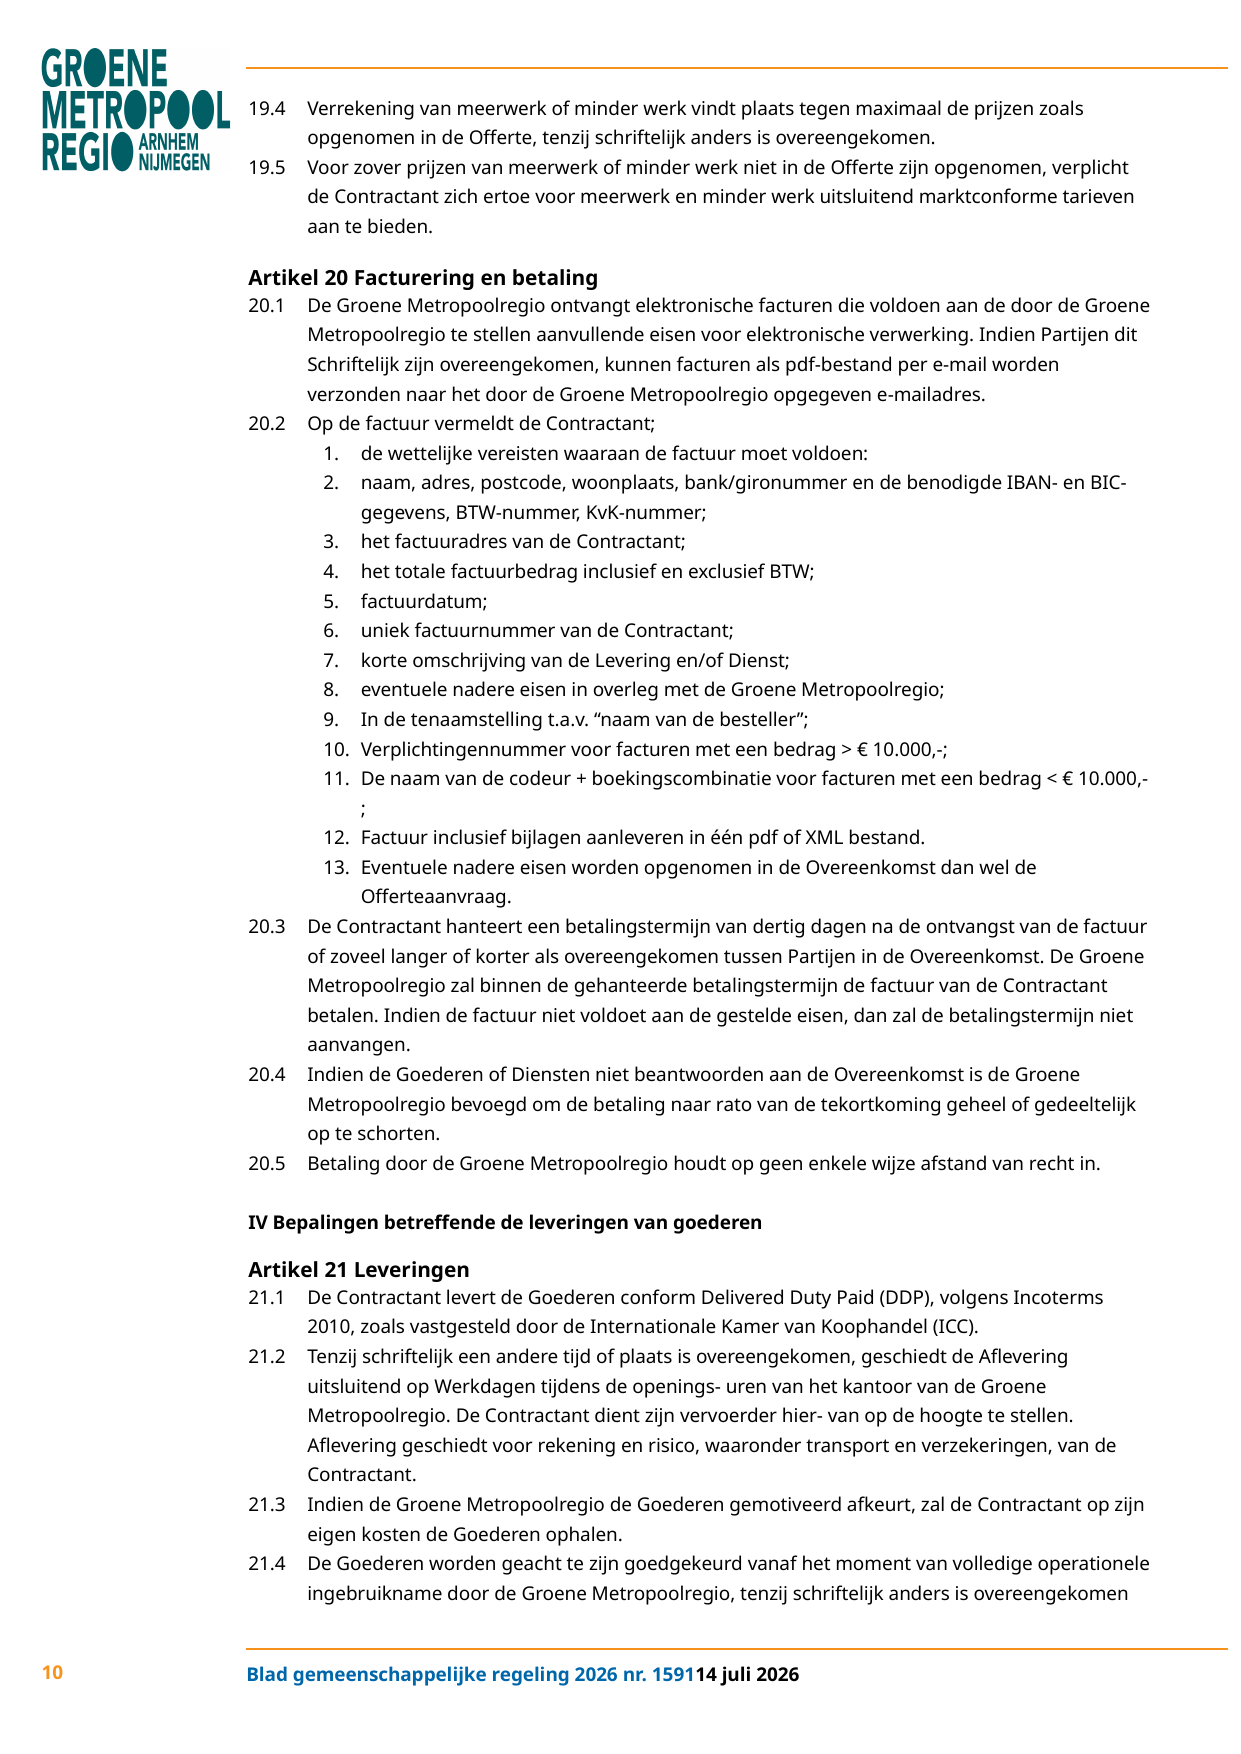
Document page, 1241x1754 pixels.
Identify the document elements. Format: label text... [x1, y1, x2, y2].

list Tenzij schriftelijk een andere tijd of plaats is overeengekomen, geschiedt de Aflevering uitsluitend op Werkdagen tijdens de openings- uren van het kantoor van de Groene Metropoolregio. De Contractant dient zijn vervoerder hier- van op de hoogte te stellen. Aflevering geschiedt voor rekening en risico, waaronder transport en verzekeringen, van de Contractant. [248, 1343, 1152, 1487]
list De naam van de codeur + boekingscombinatie voor facturen met een bedrag < € 10.000,- ; [323, 765, 1152, 821]
picture [41, 47, 231, 172]
list De Groene Metropoolregio ontvangt elektronische facturen die voldoen aan de door de Groene Metropoolregio te stellen aanvullende eisen voor elektronische verwerking. Indien Partijen dit Schriftelijk zijn overeengekomen, kunnen facturen als pdf-bestand per e-mail worden verzonden naar het door de Groene Metropoolregio opgegeven e-mailadres. [248, 292, 1152, 406]
list De Contractant levert de Goederen conform Delivered Duty Paid (DDP), volgens Incoterms 2010, zoals vastgesteld door de Internationale Kamer van Koophandel (ICC). [248, 1284, 1152, 1339]
text Artikel 21 Leveringen [248, 1256, 1152, 1284]
list Eventuele nadere eisen worden opgenomen in de Overeenkomst dan wel de Offerteaanvraag. [323, 854, 1152, 909]
list de wettelijke vereisten waaraan de factuur moet voldoen: [323, 440, 1152, 466]
list factuurdatum; [323, 588, 1152, 613]
text Artikel 20 Facturering en betaling [248, 263, 1152, 292]
list het factuuradres van de Contractant; [323, 529, 1152, 554]
list De Goederen worden geacht te zijn goedgekeurd vanaf het moment van volledige operationele ingebruikname door de Groene Metropoolregio, tenzij schriftelijk anders is overeengekomen [248, 1550, 1152, 1606]
list Factuur inclusief bijlagen aanleveren in één pdf of XML bestand. [323, 824, 1152, 850]
list eventuele nadere eisen in overleg met de Groene Metropoolregio; [323, 677, 1152, 702]
list het totale factuurbedrag inclusief en exclusief BTW; [323, 558, 1152, 584]
list naam, adres, postcode, woonplaats, bank/gironummer en de benodigde IBAN- en BIC-gegevens, BTW-nummer, KvK-nummer; [323, 469, 1152, 525]
list Indien de Goederen of Diensten niet beantwoorden aan de Overeenkomst is de Groene Metropoolregio bevoegd om de betaling naar rato van de tekortkoming geheel of gedeeltelijk op te schorten. [248, 1061, 1152, 1146]
list Betaling door de Groene Metropoolregio houdt op geen enkele wijze afstand van recht in. [248, 1150, 1152, 1176]
list In de tenaamstelling t.a.v. “naam van de besteller”; [323, 706, 1152, 732]
list korte omschrijving van de Levering en/of Dienst; [323, 647, 1152, 673]
list Verrekening van meerwerk of minder werk vindt plaats tegen maximaal de prijzen zoals opgenomen in de Offerte, tenzij schriftelijk anders is overeengekomen. [248, 95, 1152, 150]
list Verplichtingennummer voor facturen met een bedrag > € 10.000,-; [323, 736, 1152, 761]
list uniek factuurnummer van de Contractant; [323, 617, 1152, 643]
list De Contractant hanteert een betalingstermijn van dertig dagen na de ontvangst van de factuur of zoveel langer of korter als overeengekomen tussen Partijen in de Overeenkomst. De Groene Metropoolregio zal binnen de gehanteerde betalingstermijn de factuur van de Contractant betalen. Indien de factuur niet voldoet aan de gestelde eisen, dan zal de betalingstermijn niet aanvangen. [248, 913, 1152, 1057]
text IV Bepalingen betreffende de leveringen van goederen [248, 1209, 1152, 1235]
list Voor zover prijzen van meerwerk of minder werk niet in de Offerte zijn opgenomen, verplicht de Contractant zich ertoe voor meerwerk en minder werk uitsluitend marktconforme tarieven aan te bieden. [248, 154, 1152, 239]
list Op de factuur vermeldt de Contractant; [248, 410, 1152, 436]
list Indien de Groene Metropoolregio de Goederen gemotiveerd afkeurt, zal de Contractant op zijn eigen kosten de Goederen ophalen. [248, 1491, 1152, 1546]
